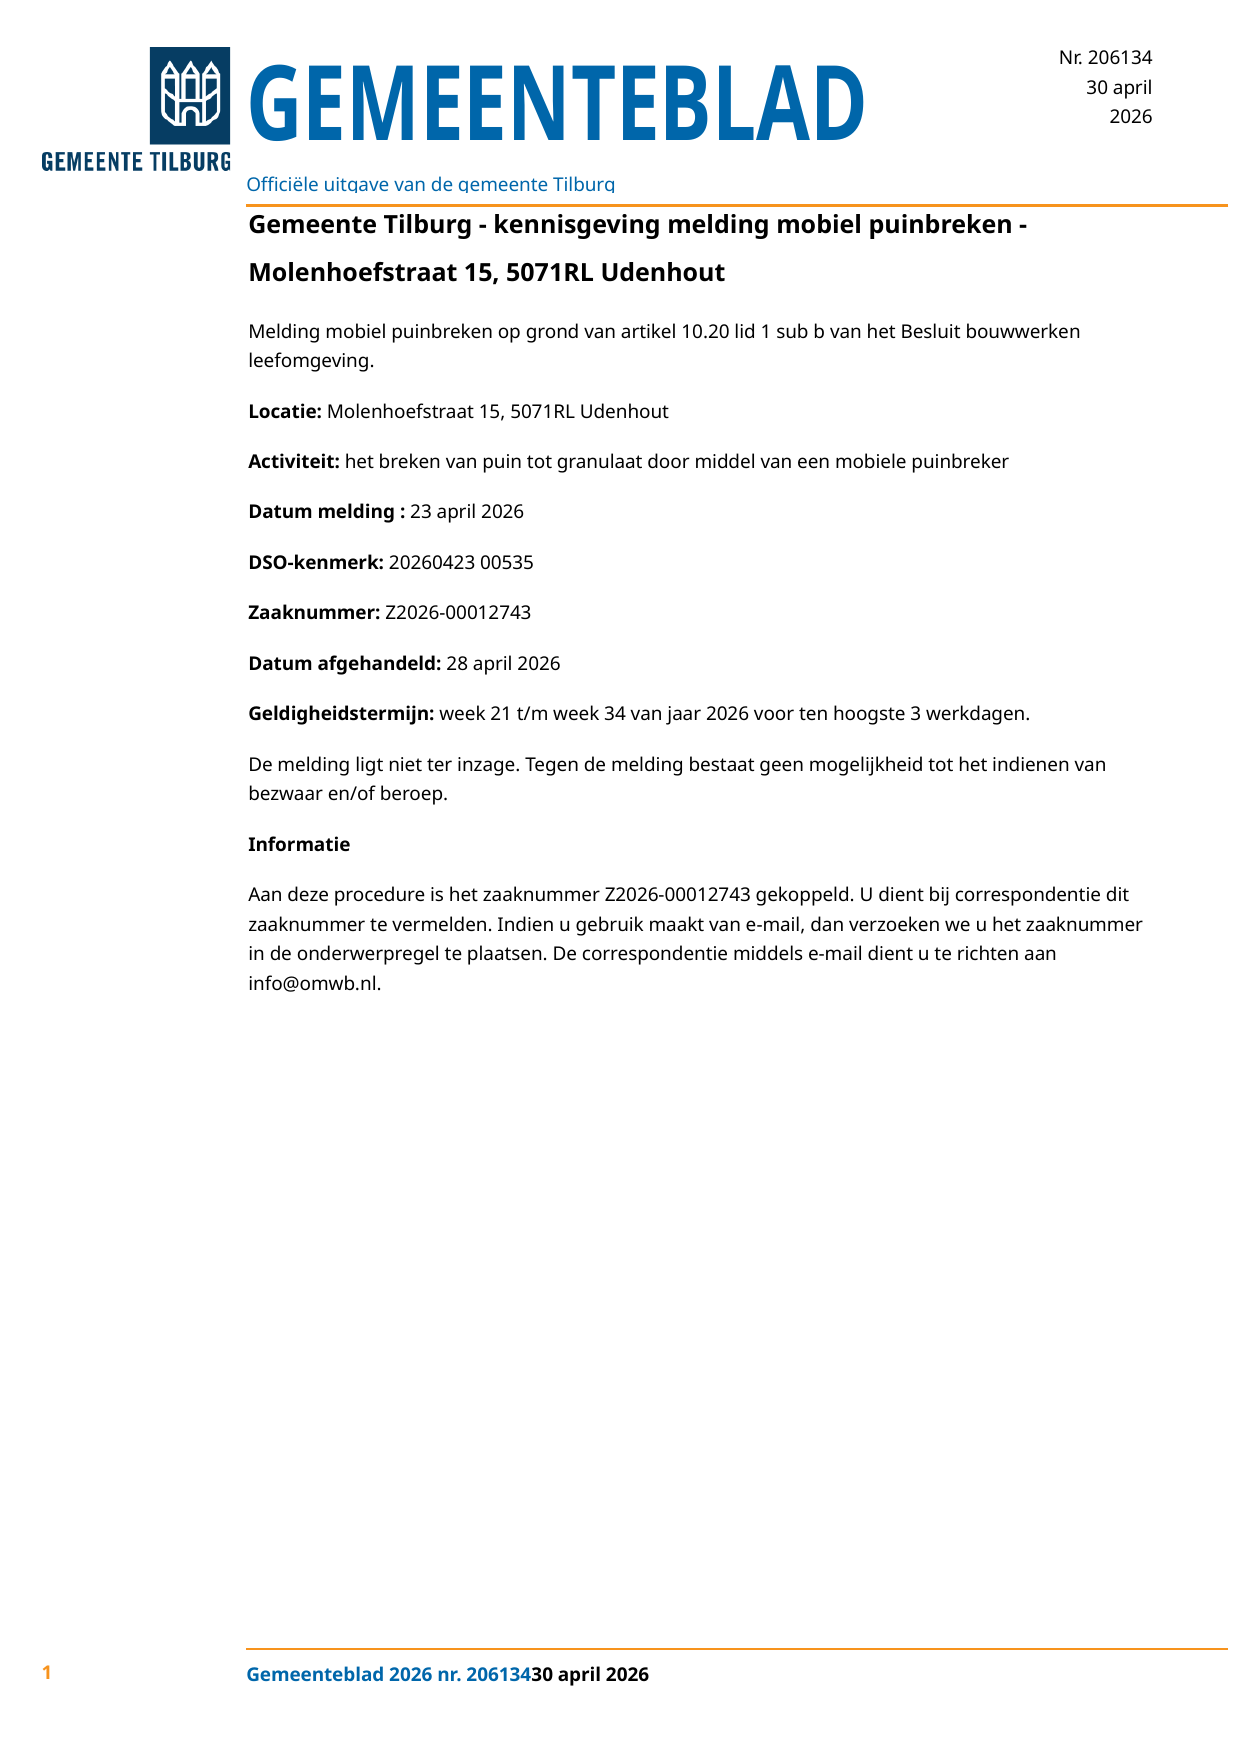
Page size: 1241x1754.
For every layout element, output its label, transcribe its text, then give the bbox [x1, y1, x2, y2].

text Melding mobiel puinbreken op grond van artikel 10.20 lid 1 sub b van het Besluit bouwwerken leefomgeving. [248, 318, 1152, 373]
text Activiteit: het breken van puin tot granulaat door middel van een mobiele puinbreker [248, 448, 1152, 474]
text Geldigheidstermijn: week 21 t/m week 34 van jaar 2026 voor ten hoogste 3 werkdagen. [248, 700, 1152, 726]
text Locatie: Molenhoefstraat 15, 5071RL Udenhout [248, 398, 1152, 424]
text Gemeente Tilburg - kennisgeving melding mobiel puinbreken - Molenhoefstraat 15, 5071RL Udenhout [248, 207, 1152, 288]
text Zaaknummer: Z2026-00012743 [248, 599, 1152, 625]
text DSO-kenmerk: 20260423 00535 [248, 549, 1152, 575]
picture [41, 47, 231, 172]
text Informatie [248, 831, 1152, 857]
text Aan deze procedure is het zaaknummer Z2026-00012743 gekoppeld. U dient bij correspondentie dit zaaknummer te vermelden. Indien u gebruik maakt van e-mail, dan verzoeken we u het zaaknummer in de onderwerpregel te plaatsen. De correspondentie middels e-mail dient u te richten aan info@omwb.nl. [248, 881, 1152, 996]
text Datum afgehandeld: 28 april 2026 [248, 650, 1152, 676]
text De melding ligt niet ter inzage. Tegen de melding bestaat geen mogelijkheid tot het indienen van bezwaar en/of beroep. [248, 751, 1152, 806]
text Datum melding : 23 april 2026 [248, 499, 1152, 524]
